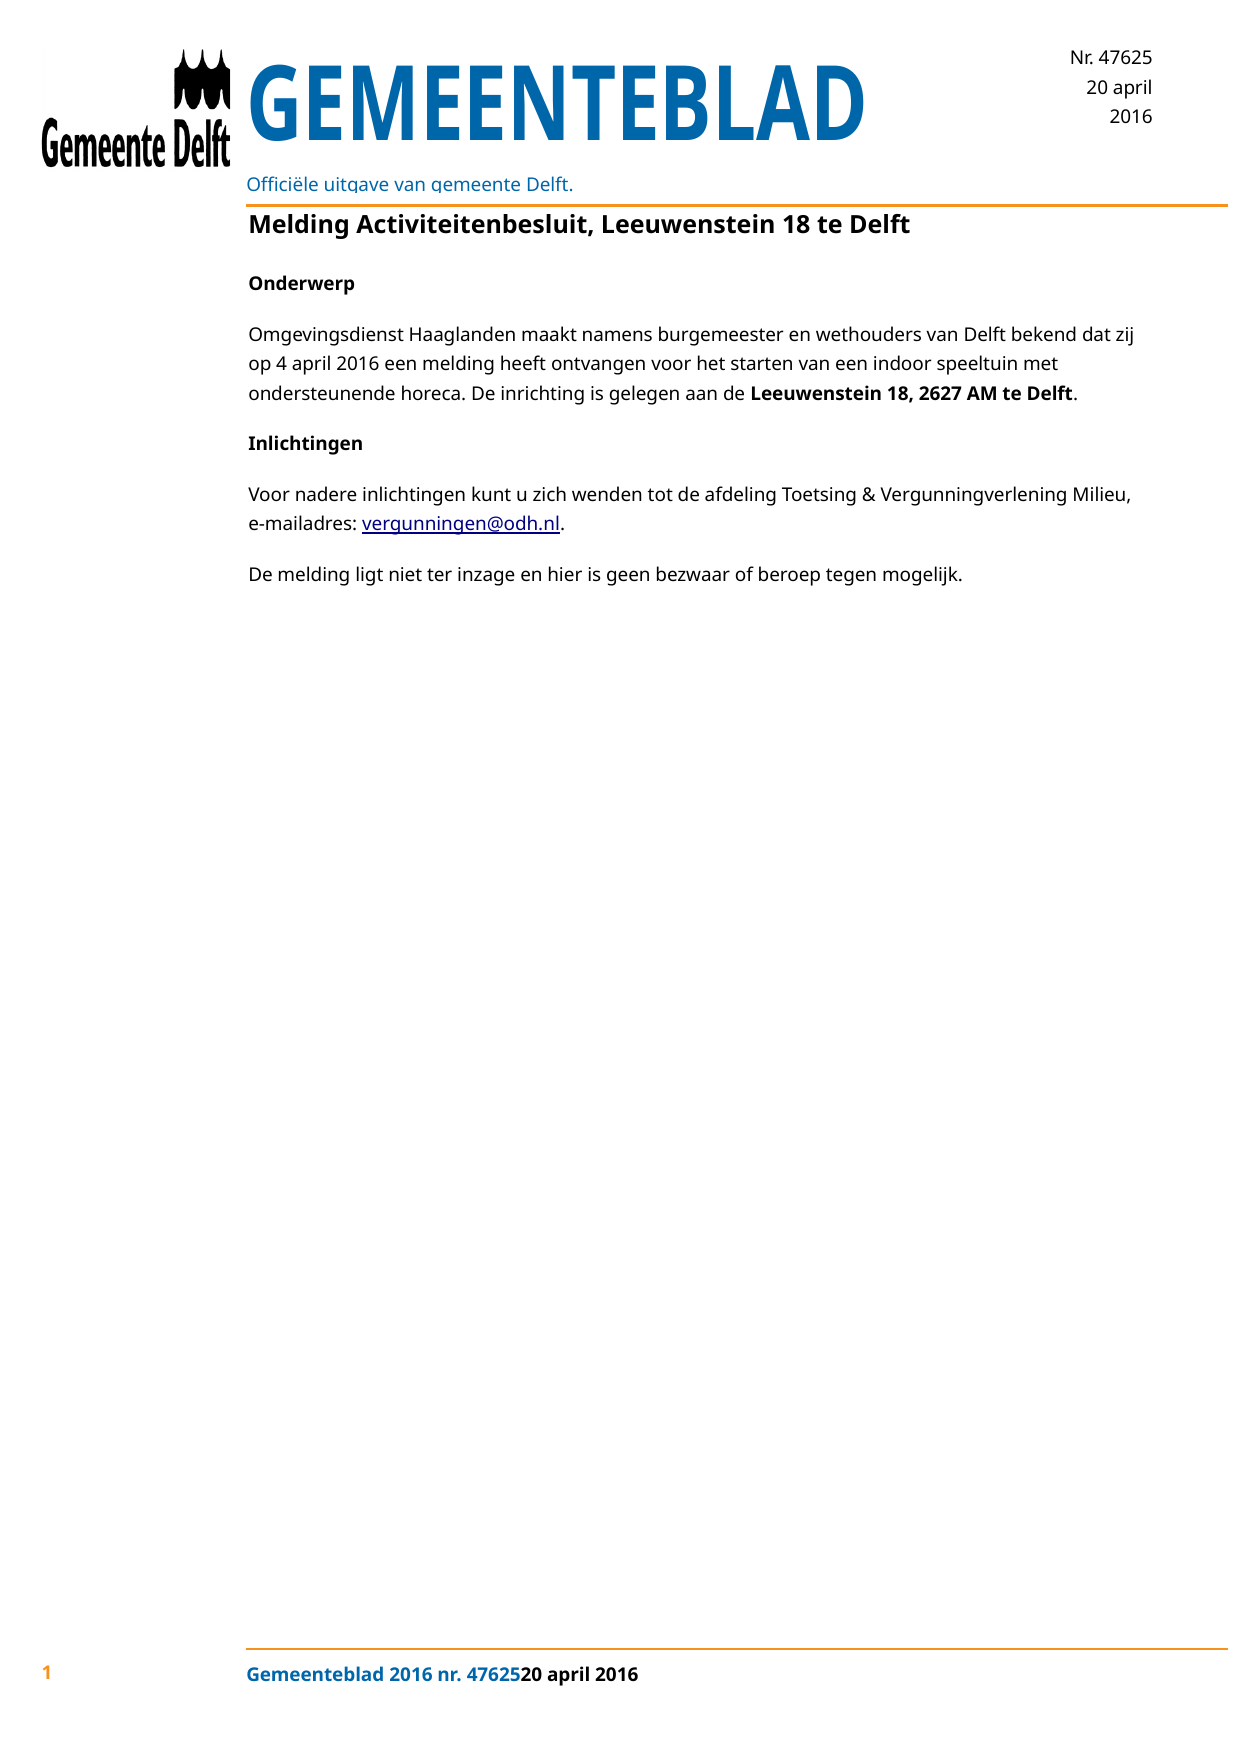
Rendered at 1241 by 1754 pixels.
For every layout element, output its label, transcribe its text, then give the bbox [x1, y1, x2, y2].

text Omgevingsdienst Haaglanden maakt namens burgemeester en wethouders van Delft bekend dat zij op 4 april 2016 een melding heeft ontvangen voor het starten van een indoor speeltuin met ondersteunende horeca. De inrichting is gelegen aan de Leeuwenstein 18, 2627 AM te Delft. [248, 321, 1152, 406]
text Onderwerp [248, 270, 1152, 296]
text Melding Activiteitenbesluit, Leeuwenstein 18 te Delft [248, 207, 1152, 241]
text Inlichtingen [248, 430, 1152, 456]
text Voor nadere inlichtingen kunt u zich wenden tot de afdeling Toetsing & Vergunningverlening Milieu, e-mailadres: vergunningen@odh.nl. [248, 481, 1152, 536]
picture [41, 47, 231, 172]
text De melding ligt niet ter inzage en hier is geen bezwaar of beroep tegen mogelijk. [248, 561, 1152, 586]
